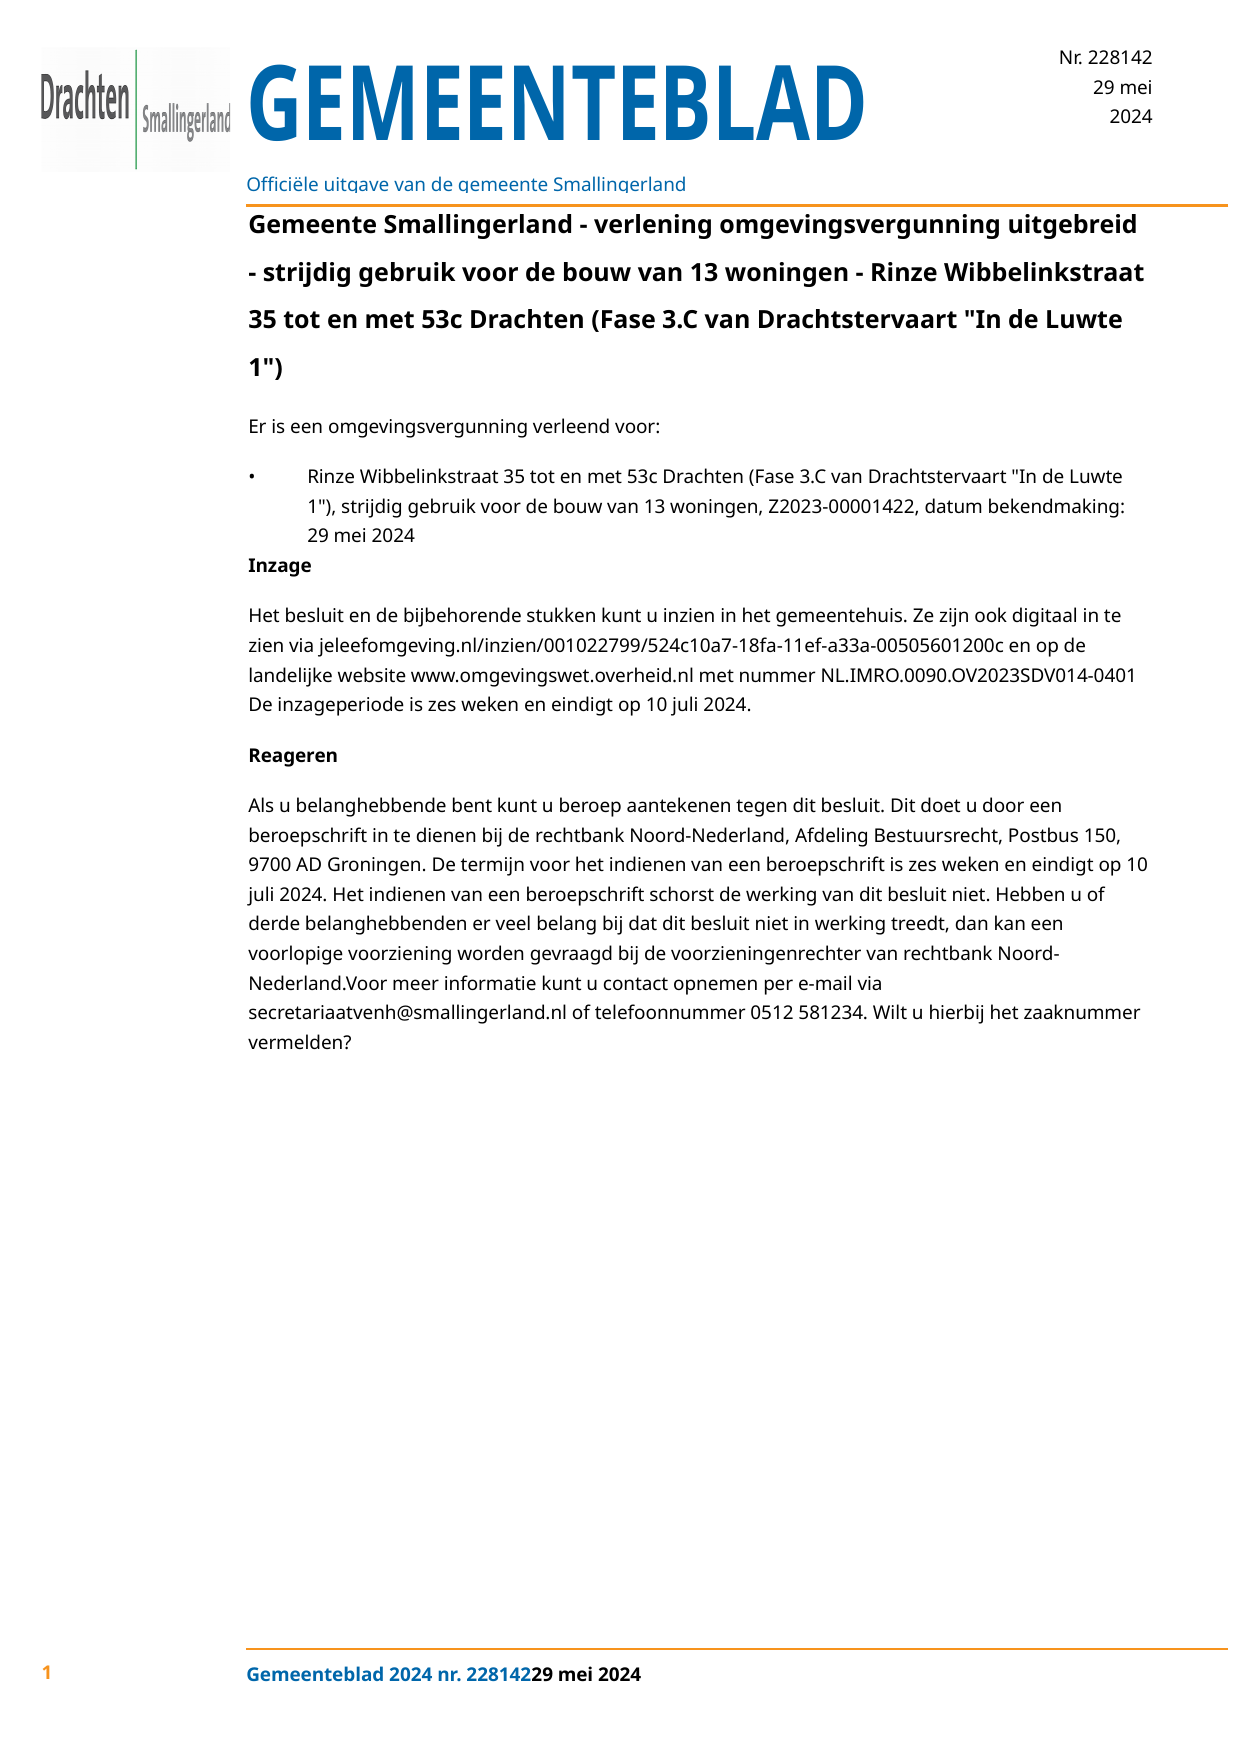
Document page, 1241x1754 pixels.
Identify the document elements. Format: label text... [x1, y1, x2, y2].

text Reageren [248, 742, 1152, 768]
picture [41, 47, 231, 172]
text Inzage [248, 552, 1152, 578]
text Het besluit en de bijbehorende stukken kunt u inzien in het gemeentehuis. Ze zijn ook digitaal in te zien via jeleefomgeving.nl/inzien/001022799/524c10a7-18fa-11ef-a33a-00505601200c en op de landelijke website www.omgevingswet.overheid.nl met nummer NL.IMRO.0090.OV2023SDV014-0401 De inzageperiode is zes weken en eindigt op 10 juli 2024. [248, 603, 1152, 717]
text Als u belanghebbende bent kunt u beroep aantekenen tegen dit besluit. Dit doet u door een beroepschrift in te dienen bij de rechtbank Noord-Nederland, Afdeling Bestuursrecht, Postbus 150, 9700 AD Groningen. De termijn voor het indienen van een beroepschrift is zes weken en eindigt op 10 juli 2024. Het indienen van een beroepschrift schorst de werking van dit besluit niet. Hebben u of derde belanghebbenden er veel belang bij dat dit besluit niet in werking treedt, dan kan een voorlopige voorziening worden gevraagd bij de voorzieningenrechter van rechtbank Noord-Nederland.Voor meer informatie kunt u contact opnemen per e-mail via secretariaatvenh@smallingerland.nl of telefoonnummer 0512 581234. Wilt u hierbij het zaaknummer vermelden? [248, 792, 1152, 1055]
list Rinze Wibbelinkstraat 35 tot en met 53c Drachten (Fase 3.C van Drachtstervaart "In de Luwte 1"), strijdig gebruik voor de bouw van 13 woningen, Z2023-00001422, datum bekendmaking: 29 mei 2024 [248, 463, 1152, 548]
text Er is een omgevingsvergunning verleend voor: [248, 413, 1152, 439]
text Gemeente Smallingerland - verlening omgevingsvergunning uitgebreid - strijdig gebruik voor de bouw van 13 woningen - Rinze Wibbelinkstraat 35 tot en met 53c Drachten (Fase 3.C van Drachtstervaart "In de Luwte 1") [248, 207, 1152, 384]
